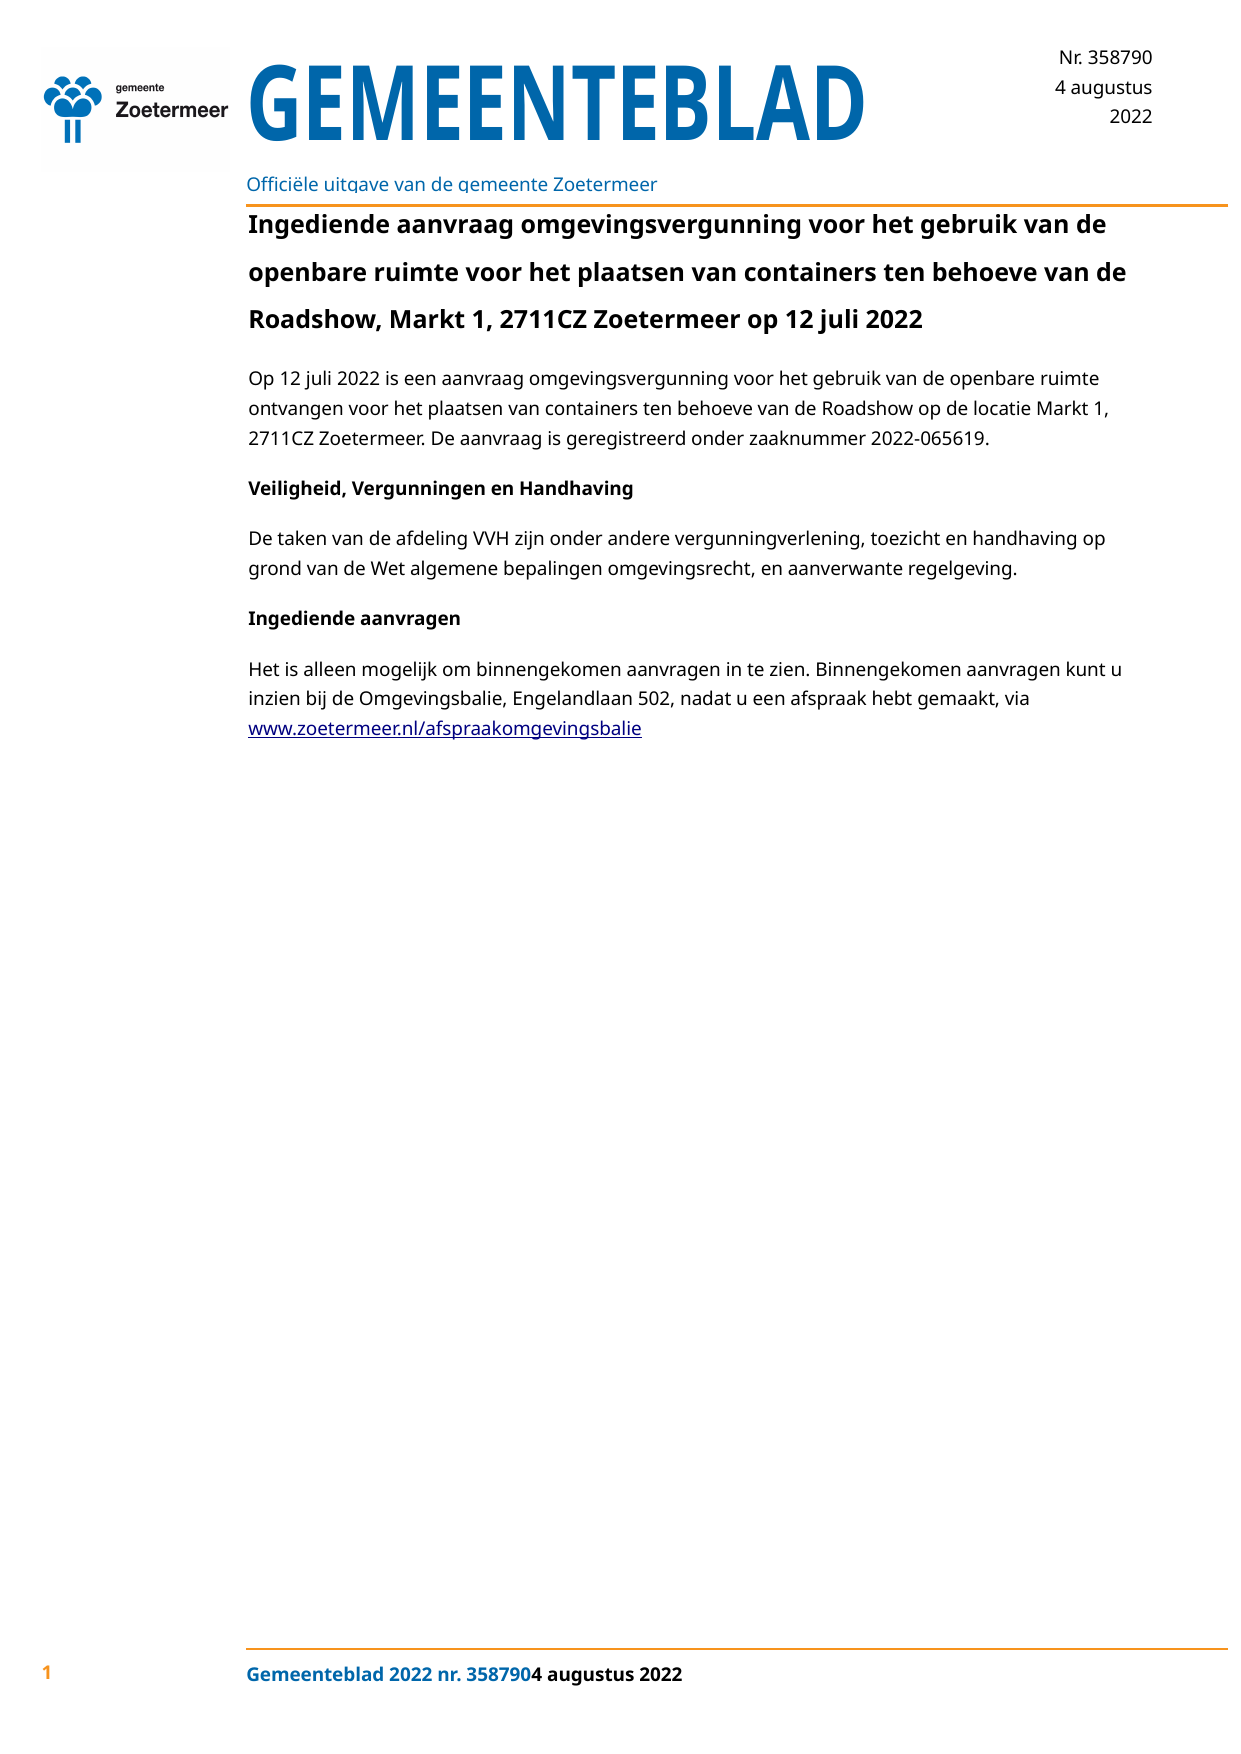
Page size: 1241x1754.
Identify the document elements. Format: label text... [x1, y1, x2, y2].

text Ingediende aanvragen [248, 606, 1152, 631]
text Het is alleen mogelijk om binnengekomen aanvragen in te zien. Binnengekomen aanvragen kunt u inzien bij de Omgevingsbalie, Engelandlaan 502, nadat u een afspraak hebt gemaakt, via www.zoetermeer.nl/afspraakomgevingsbalie [248, 656, 1152, 741]
text Op 12 juli 2022 is een aanvraag omgevingsvergunning voor het gebruik van de openbare ruimte ontvangen voor het plaatsen van containers ten behoeve van de Roadshow op de locatie Markt 1, 2711CZ Zoetermeer. De aanvraag is geregistreerd onder zaaknummer 2022-065619. [248, 366, 1152, 450]
text Ingediende aanvraag omgevingsvergunning voor het gebruik van de openbare ruimte voor het plaatsen van containers ten behoeve van de Roadshow, Markt 1, 2711CZ Zoetermeer op 12 juli 2022 [248, 207, 1152, 336]
text Veiligheid, Vergunningen en Handhaving [248, 475, 1152, 501]
picture [41, 47, 231, 172]
text De taken van de afdeling VVH zijn onder andere vergunningverlening, toezicht en handhaving op grond van de Wet algemene bepalingen omgevingsrecht, en aanverwante regelgeving. [248, 526, 1152, 581]
